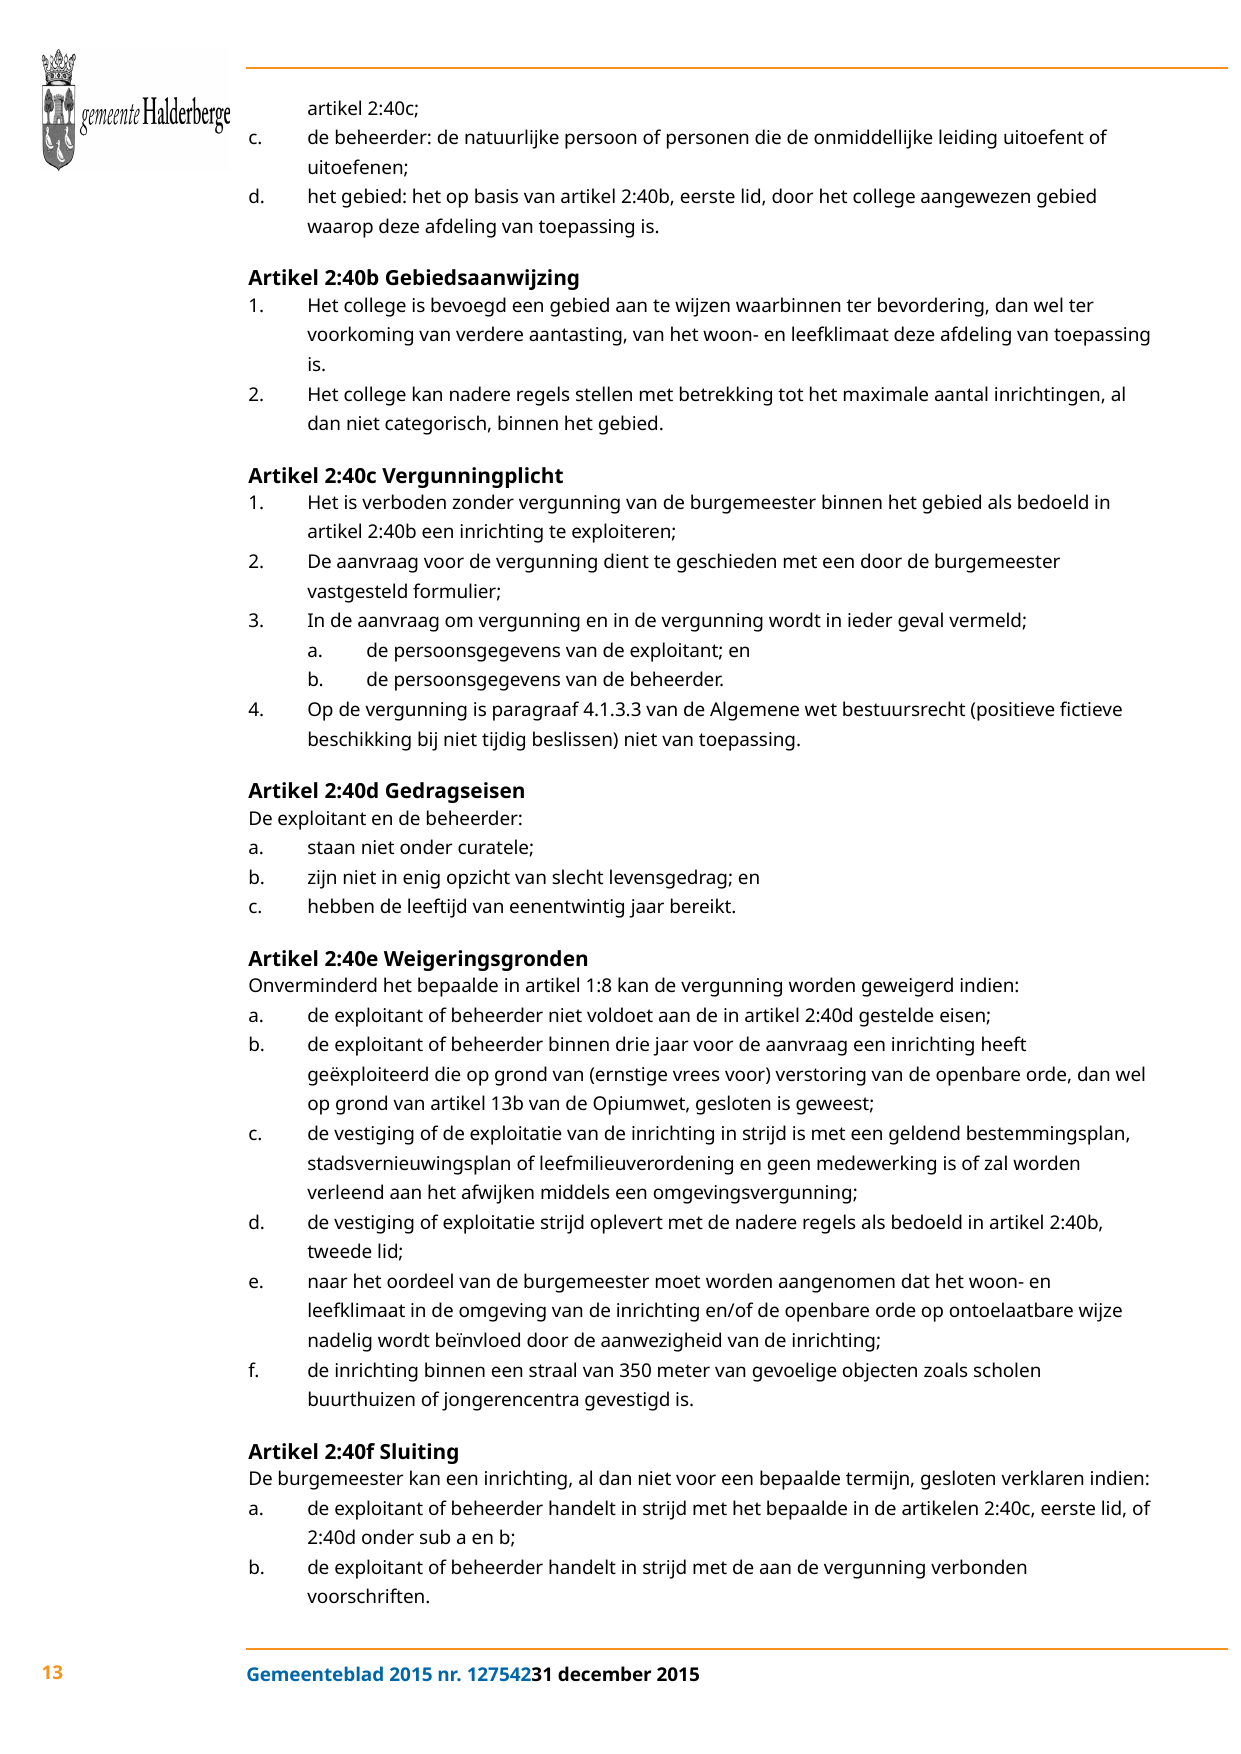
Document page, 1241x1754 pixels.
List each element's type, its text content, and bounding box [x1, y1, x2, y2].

text Artikel 2:40e Weigeringsgronden [248, 944, 1152, 972]
list De aanvraag voor de vergunning dient te geschieden met een door de burgemeester vastgesteld formulier; [248, 548, 1152, 604]
text Onverminderd het bepaalde in artikel 1:8 kan de vergunning worden geweigerd indien: [248, 972, 1152, 998]
list hebben de leeftijd van eenentwintig jaar bereikt. [248, 893, 1152, 919]
text De exploitant en de beheerder: [248, 805, 1152, 830]
list de beheerder: de natuurlijke persoon of personen die de onmiddellijke leiding uitoefent of uitoefenen; [248, 124, 1152, 180]
list Op de vergunning is paragraaf 4.1.3.3 van de Algemene wet bestuursrecht (positieve fictieve beschikking bij niet tijdig beslissen) niet van toepassing. [248, 696, 1152, 752]
list de vestiging of exploitatie strijd oplevert met de nadere regels als bedoeld in artikel 2:40b, tweede lid; [248, 1209, 1152, 1264]
list Het college is bevoegd een gebied aan te wijzen waarbinnen ter bevordering, dan wel ter voorkoming van verdere aantasting, van het woon- en leefklimaat deze afdeling van toepassing is. [248, 292, 1152, 377]
list de vestiging of de exploitatie van de inrichting in strijd is met een geldend bestemmingsplan, stadsvernieuwingsplan of leefmilieuverordening en geen medewerking is of zal worden verleend aan het afwijken middels een omgevingsvergunning; [248, 1120, 1152, 1205]
list het gebied: het op basis van artikel 2:40b, eerste lid, door het college aangewezen gebied waarop deze afdeling van toepassing is. [248, 183, 1152, 239]
list de exploitant of beheerder niet voldoet aan de in artikel 2:40d gestelde eisen; [248, 1002, 1152, 1028]
list de exploitant of beheerder binnen drie jaar voor de aanvraag een inrichting heeft geëxploiteerd die op grond van (ernstige vrees voor) verstoring van de openbare orde, dan wel op grond van artikel 13b van de Opiumwet, gesloten is geweest; [248, 1031, 1152, 1116]
list naar het oordeel van de burgemeester moet worden aangenomen dat het woon- en leefklimaat in de omgeving van de inrichting en/of de openbare orde op ontoelaatbare wijze nadelig wordt beïnvloed door de aanwezigheid van de inrichting; [248, 1268, 1152, 1353]
list Het college kan nadere regels stellen met betrekking tot het maximale aantal inrichtingen, al dan niet categorisch, binnen het gebied. [248, 381, 1152, 436]
list Het is verboden zonder vergunning van de burgemeester binnen het gebied als bedoeld in artikel 2:40b een inrichting te exploiteren; [248, 489, 1152, 544]
text Artikel 2:40c Vergunningplicht [248, 461, 1152, 489]
list de inrichting binnen een straal van 350 meter van gevoelige objecten zoals scholen buurthuizen of jongerencentra gevestigd is. [248, 1357, 1152, 1412]
list staan niet onder curatele; [248, 834, 1152, 860]
list de exploitant of beheerder handelt in strijd met het bepaalde in de artikelen 2:40c, eerste lid, of 2:40d onder sub a en b; [248, 1495, 1152, 1550]
list de persoonsgegevens van de exploitant; en [307, 637, 1152, 663]
list de exploitant of beheerder handelt in strijd met de aan de vergunning verbonden voorschriften. [248, 1554, 1152, 1609]
list de persoonsgegevens van de beheerder. [307, 667, 1152, 692]
text Artikel 2:40f Sluiting [248, 1437, 1152, 1465]
picture [41, 47, 231, 172]
text De burgemeester kan een inrichting, al dan niet voor een bepaalde termijn, gesloten verklaren indien: [248, 1465, 1152, 1491]
text Artikel 2:40d Gedragseisen [248, 776, 1152, 805]
list In de aanvraag om vergunning en in de vergunning wordt in ieder geval vermeld; [248, 607, 1152, 633]
text Artikel 2:40b Gebiedsaanwijzing [248, 263, 1152, 292]
list zijn niet in enig opzicht van slecht levensgedrag; en [248, 864, 1152, 889]
list artikel 2:40c; [248, 95, 1152, 121]
